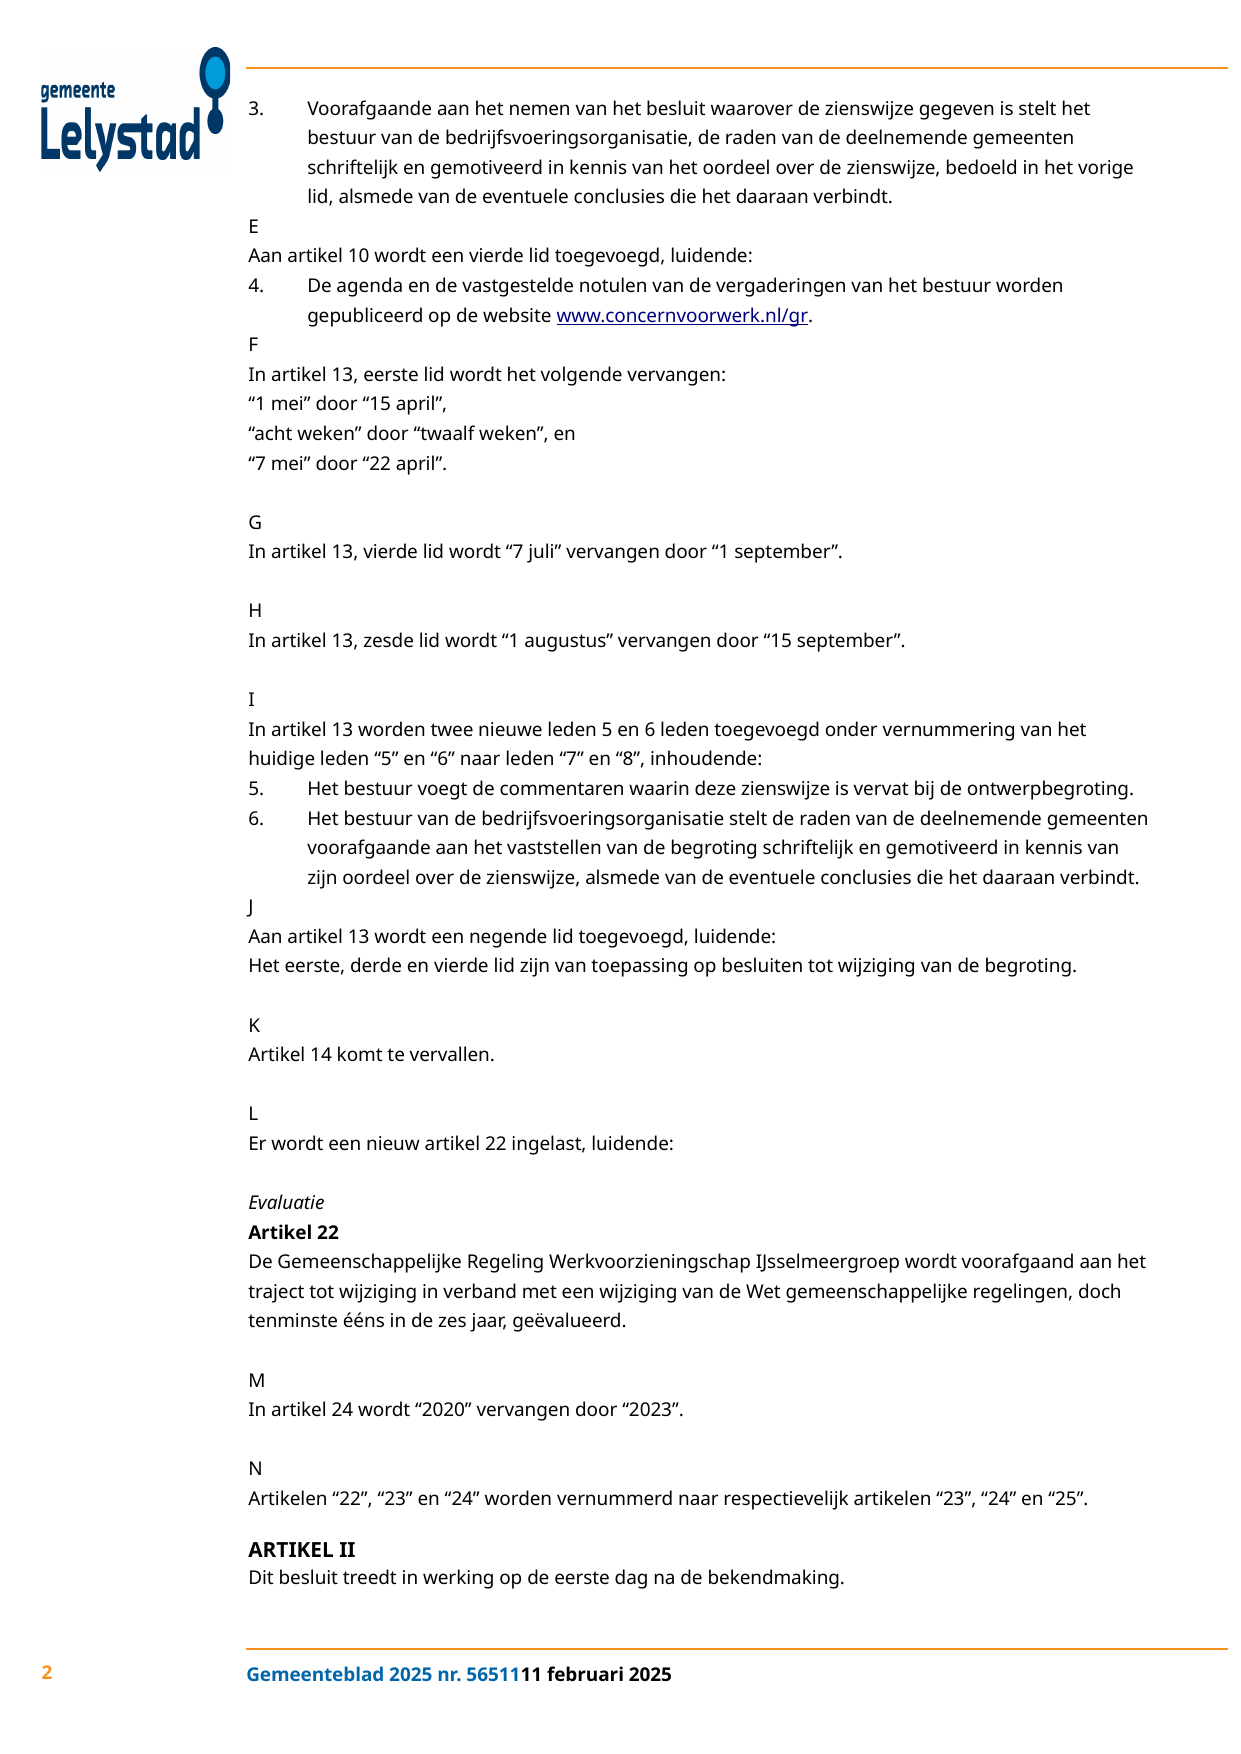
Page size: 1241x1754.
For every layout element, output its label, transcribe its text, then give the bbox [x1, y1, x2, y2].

text In artikel 13, vierde lid wordt “7 juli” vervangen door “1 september”. [248, 538, 1152, 564]
list De agenda en de vastgestelde notulen van de vergaderingen van het bestuur worden gepubliceerd op de website www.concernvoorwerk.nl/gr. [248, 272, 1152, 328]
text In artikel 13 worden twee nieuwe leden 5 en 6 leden toegevoegd onder vernummering van het huidige leden “5” en “6” naar leden “7” en “8”, inhoudende: [248, 716, 1152, 771]
text L [248, 1101, 1152, 1126]
text F [248, 331, 1152, 357]
text Aan artikel 10 wordt een vierde lid toegevoegd, luidende: [248, 243, 1152, 268]
text Aan artikel 13 wordt een negende lid toegevoegd, luidende: [248, 923, 1152, 949]
text In artikel 24 wordt “2020” vervangen door “2023”. [248, 1396, 1152, 1422]
text Evaluatie [248, 1189, 1152, 1215]
text “7 mei” door “22 april”. [248, 450, 1152, 476]
text In artikel 13, eerste lid wordt het volgende vervangen: [248, 361, 1152, 387]
text K [248, 1012, 1152, 1038]
text J [248, 893, 1152, 919]
text Dit besluit treedt in werking op de eerste dag na de bekendmaking. [248, 1564, 1152, 1590]
text Het eerste, derde en vierde lid zijn van toepassing op besluiten tot wijziging van de begroting. [248, 953, 1152, 978]
text I [248, 686, 1152, 712]
text In artikel 13, zesde lid wordt “1 augustus” vervangen door “15 september”. [248, 627, 1152, 653]
text Er wordt een nieuw artikel 22 ingelast, luidende: [248, 1130, 1152, 1156]
text ARTIKEL II [248, 1536, 1152, 1564]
text “1 mei” door “15 april”, [248, 391, 1152, 416]
text Artikel 14 komt te vervallen. [248, 1041, 1152, 1067]
list Voorafgaande aan het nemen van het besluit waarover de zienswijze gegeven is stelt het bestuur van de bedrijfsvoeringsorganisatie, de raden van de deelnemende gemeenten schriftelijk en gemotiveerd in kennis van het oordeel over de zienswijze, bedoeld in het vorige lid, alsmede van de eventuele conclusies die het daaraan verbindt. [248, 95, 1152, 209]
text Artikelen “22”, “23” en “24” worden vernummerd naar respectievelijk artikelen “23”, “24” en “25”. [248, 1485, 1152, 1511]
text Artikel 22 [248, 1219, 1152, 1245]
text “acht weken” door “twaalf weken”, en [248, 420, 1152, 446]
text E [248, 213, 1152, 239]
list Het bestuur voegt de commentaren waarin deze zienswijze is vervat bij de ontwerpbegroting. [248, 775, 1152, 801]
text H [248, 598, 1152, 623]
text De Gemeenschappelijke Regeling Werkvoorzieningschap IJsselmeergroep wordt voorafgaand aan het traject tot wijziging in verband met een wijziging van de Wet gemeenschappelijke regelingen, doch tenminste ééns in de zes jaar, geëvalueerd. [248, 1248, 1152, 1333]
text M [248, 1367, 1152, 1393]
text G [248, 509, 1152, 535]
list Het bestuur van de bedrijfsvoeringsorganisatie stelt de raden van de deelnemende gemeenten voorafgaande aan het vaststellen van de begroting schriftelijk en gemotiveerd in kennis van zijn oordeel over de zienswijze, alsmede van de eventuele conclusies die het daaraan verbindt. [248, 805, 1152, 890]
text N [248, 1456, 1152, 1481]
picture [41, 47, 231, 172]
